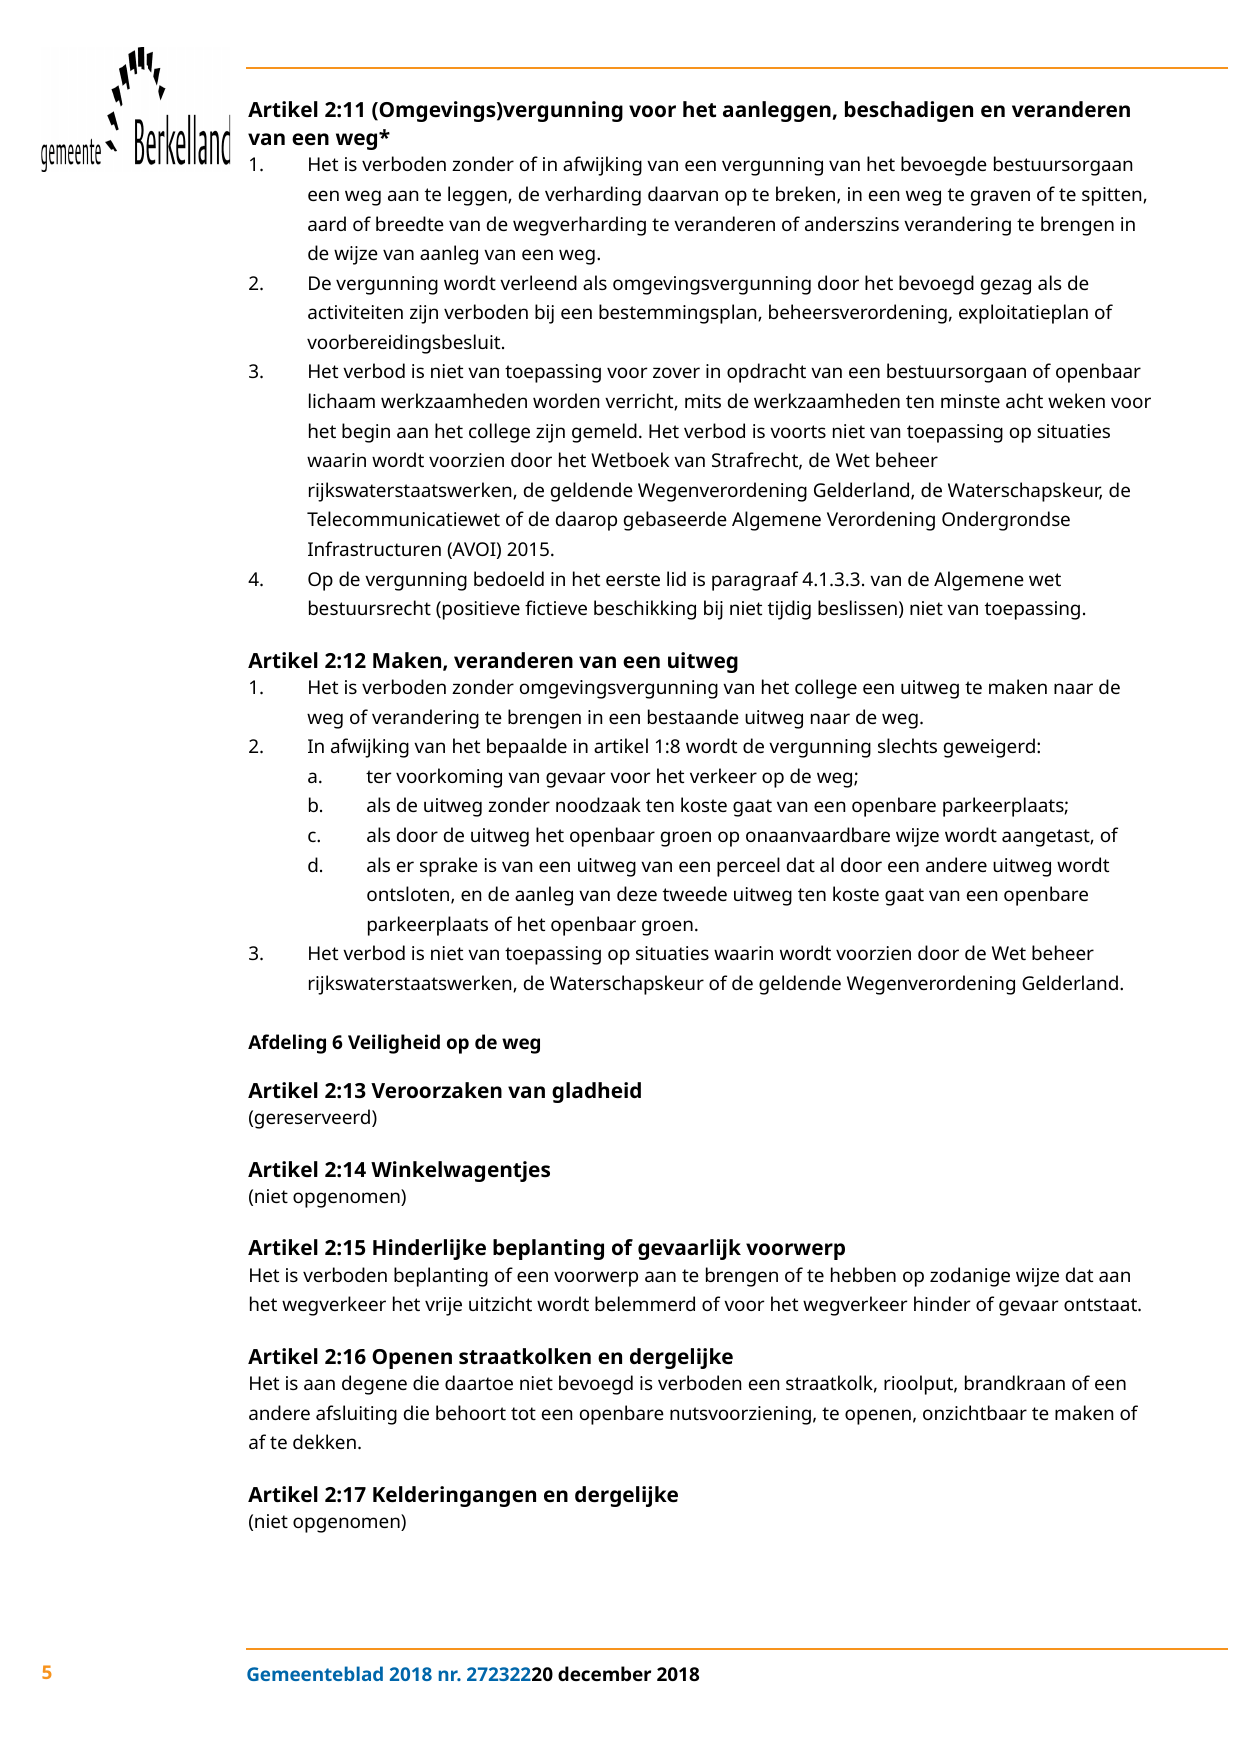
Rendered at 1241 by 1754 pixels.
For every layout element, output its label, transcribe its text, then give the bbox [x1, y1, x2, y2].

text (niet opgenomen) [248, 1508, 1152, 1534]
list In afwijking van het bepaalde in artikel 1:8 wordt de vergunning slechts geweigerd: [248, 733, 1152, 759]
text Het is aan degene die daartoe niet bevoegd is verboden een straatkolk, rioolput, brandkraan of een andere afsluiting die behoort tot een openbare nutsvoorziening, te openen, onzichtbaar te maken of af te dekken. [248, 1370, 1152, 1455]
text (gereserveerd) [248, 1104, 1152, 1130]
text (niet opgenomen) [248, 1183, 1152, 1209]
list als door de uitweg het openbaar groen op onaanvaardbare wijze wordt aangetast, of [307, 822, 1152, 848]
text Afdeling 6 Veiligheid op de weg [248, 1029, 1152, 1055]
list ter voorkoming van gevaar voor het verkeer op de weg; [307, 763, 1152, 789]
text Artikel 2:11 (Omgevings)vergunning voor het aanleggen, beschadigen en veranderen van een weg* [248, 95, 1152, 152]
text Artikel 2:14 Winkelwagentjes [248, 1155, 1152, 1183]
text Artikel 2:12 Maken, veranderen van een uitweg [248, 646, 1152, 674]
list De vergunning wordt verleend als omgevingsvergunning door het bevoegd gezag als de activiteiten zijn verboden bij een bestemmingsplan, beheersverordening, exploitatieplan of voorbereidingsbesluit. [248, 270, 1152, 355]
text Artikel 2:17 Kelderingangen en dergelijke [248, 1480, 1152, 1508]
list Het verbod is niet van toepassing voor zover in opdracht van een bestuursorgaan of openbaar lichaam werkzaamheden worden verricht, mits de werkzaamheden ten minste acht weken voor het begin aan het college zijn gemeld. Het verbod is voorts niet van toepassing op situaties waarin wordt voorzien door het Wetboek van Strafrecht, de Wet beheer rijkswaterstaatswerken, de geldende Wegenverordening Gelderland, de Waterschapskeur, de Telecommunicatiewet of de daarop gebaseerde Algemene Verordening Ondergrondse Infrastructuren (AVOI) 2015. [248, 359, 1152, 562]
list Het is verboden zonder omgevingsvergunning van het college een uitweg te maken naar de weg of verandering te brengen in een bestaande uitweg naar de weg. [248, 674, 1152, 729]
text Artikel 2:16 Openen straatkolken en dergelijke [248, 1342, 1152, 1370]
list als de uitweg zonder noodzaak ten koste gaat van een openbare parkeerplaats; [307, 793, 1152, 818]
list Op de vergunning bedoeld in het eerste lid is paragraaf 4.1.3.3. van de Algemene wet bestuursrecht (positieve fictieve beschikking bij niet tijdig beslissen) niet van toepassing. [248, 566, 1152, 621]
text Artikel 2:15 Hinderlijke beplanting of gevaarlijk voorwerp [248, 1233, 1152, 1262]
list Het verbod is niet van toepassing op situaties waarin wordt voorzien door de Wet beheer rijkswaterstaatswerken, de Waterschapskeur of de geldende Wegenverordening Gelderland. [248, 941, 1152, 996]
list Het is verboden zonder of in afwijking van een vergunning van het bevoegde bestuursorgaan een weg aan te leggen, de verharding daarvan op te breken, in een weg te graven of te spitten, aard of breedte van de wegverharding te veranderen of anderszins verandering te brengen in de wijze van aanleg van een weg. [248, 152, 1152, 266]
text Het is verboden beplanting of een voorwerp aan te brengen of te hebben op zodanige wijze dat aan het wegverkeer het vrije uitzicht wordt belemmerd of voor het wegverkeer hinder of gevaar ontstaat. [248, 1262, 1152, 1317]
picture [41, 47, 231, 172]
list als er sprake is van een uitweg van een perceel dat al door een andere uitweg wordt ontsloten, en de aanleg van deze tweede uitweg ten koste gaat van een openbare parkeerplaats of het openbaar groen. [307, 852, 1152, 937]
text Artikel 2:13 Veroorzaken van gladheid [248, 1076, 1152, 1104]
